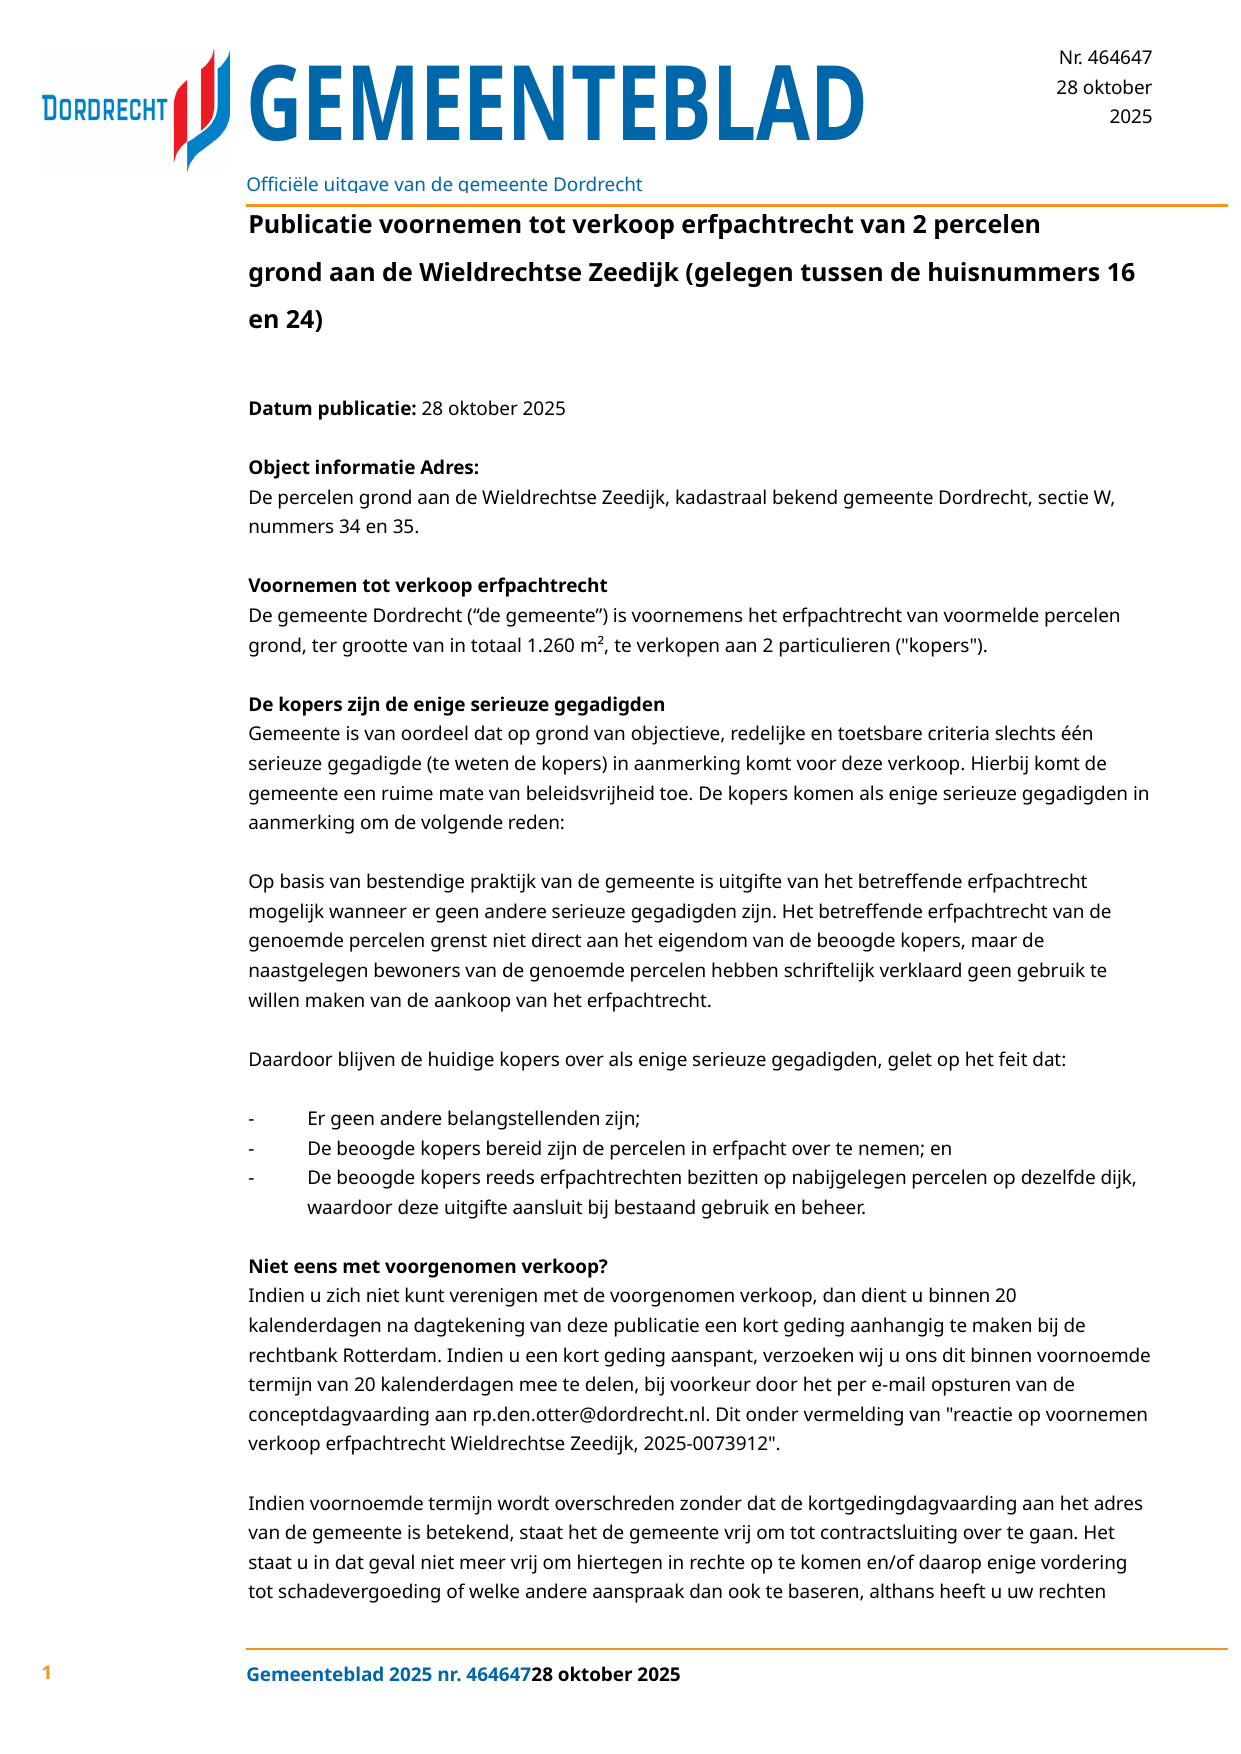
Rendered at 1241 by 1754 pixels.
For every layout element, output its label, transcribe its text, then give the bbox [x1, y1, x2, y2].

text Publicatie voornemen tot verkoop erfpachtrecht van 2 percelen grond aan de Wieldrechtse Zeedijk (gelegen tussen de huisnummers 16 en 24) [248, 207, 1152, 336]
text Gemeente is van oordeel dat op grond van objectieve, redelijke en toetsbare criteria slechts één serieuze gegadigde (te weten de kopers) in aanmerking komt voor deze verkoop. Hierbij komt de gemeente een ruime mate van beleidsvrijheid toe. De kopers komen als enige serieuze gegadigden in aanmerking om de volgende reden: [248, 721, 1152, 835]
text Object informatie Adres: [248, 454, 1152, 480]
text Indien u zich niet kunt verenigen met de voorgenomen verkoop, dan dient u binnen 20 kalenderdagen na dagtekening van deze publicatie een kort geding aanhangig te maken bij de rechtbank Rotterdam. Indien u een kort geding aanspant, verzoeken wij u ons dit binnen voornoemde termijn van 20 kalenderdagen mee te delen, bij voorkeur door het per e-mail opsturen van de conceptdagvaarding aan rp.den.otter@dordrecht.nl. Dit onder vermelding van "reactie op voornemen verkoop erfpachtrecht Wieldrechtse Zeedijk, 2025-0073912". [248, 1283, 1152, 1456]
text Op basis van bestendige praktijk van de gemeente is uitgifte van het betreffende erfpachtrecht mogelijk wanneer er geen andere serieuze gegadigden zijn. Het betreffende erfpachtrecht van de genoemde percelen grenst niet direct aan het eigendom van de beoogde kopers, maar de naastgelegen bewoners van de genoemde percelen hebben schriftelijk verklaard geen gebruik te willen maken van de aankoop van het erfpachtrecht. [248, 868, 1152, 1012]
text De percelen grond aan de Wieldrechtse Zeedijk, kadastraal bekend gemeente Dordrecht, sectie W, nummers 34 en 35. [248, 484, 1152, 539]
list De beoogde kopers reeds erfpachtrechten bezitten op nabijgelegen percelen op dezelfde dijk, waardoor deze uitgifte aansluit bij bestaand gebruik en beheer. [248, 1164, 1152, 1219]
text Voornemen tot verkoop erfpachtrecht [248, 573, 1152, 598]
text De gemeente Dordrecht (“de gemeente”) is voornemens het erfpachtrecht van voormelde percelen grond, ter grootte van in totaal 1.260 m², te verkopen aan 2 particulieren ("kopers"). [248, 602, 1152, 657]
text Indien voornoemde termijn wordt overschreden zonder dat de kortgedingdagvaarding aan het adres van de gemeente is betekend, staat het de gemeente vrij om tot contractsluiting over te gaan. Het staat u in dat geval niet meer vrij om hiertegen in rechte op te komen en/of daarop enige vordering tot schadevergoeding of welke andere aanspraak dan ook te baseren, althans heeft u uw rechten [248, 1490, 1152, 1604]
list De beoogde kopers bereid zijn de percelen in erfpacht over te nemen; en [248, 1135, 1152, 1160]
text Daardoor blijven de huidige kopers over als enige serieuze gegadigden, gelet op het feit dat: [248, 1046, 1152, 1072]
text De kopers zijn de enige serieuze gegadigden [248, 691, 1152, 717]
picture [41, 47, 231, 172]
text Datum publicatie: 28 oktober 2025 [248, 395, 1152, 421]
text Niet eens met voorgenomen verkoop? [248, 1253, 1152, 1279]
list Er geen andere belangstellenden zijn; [248, 1105, 1152, 1131]
